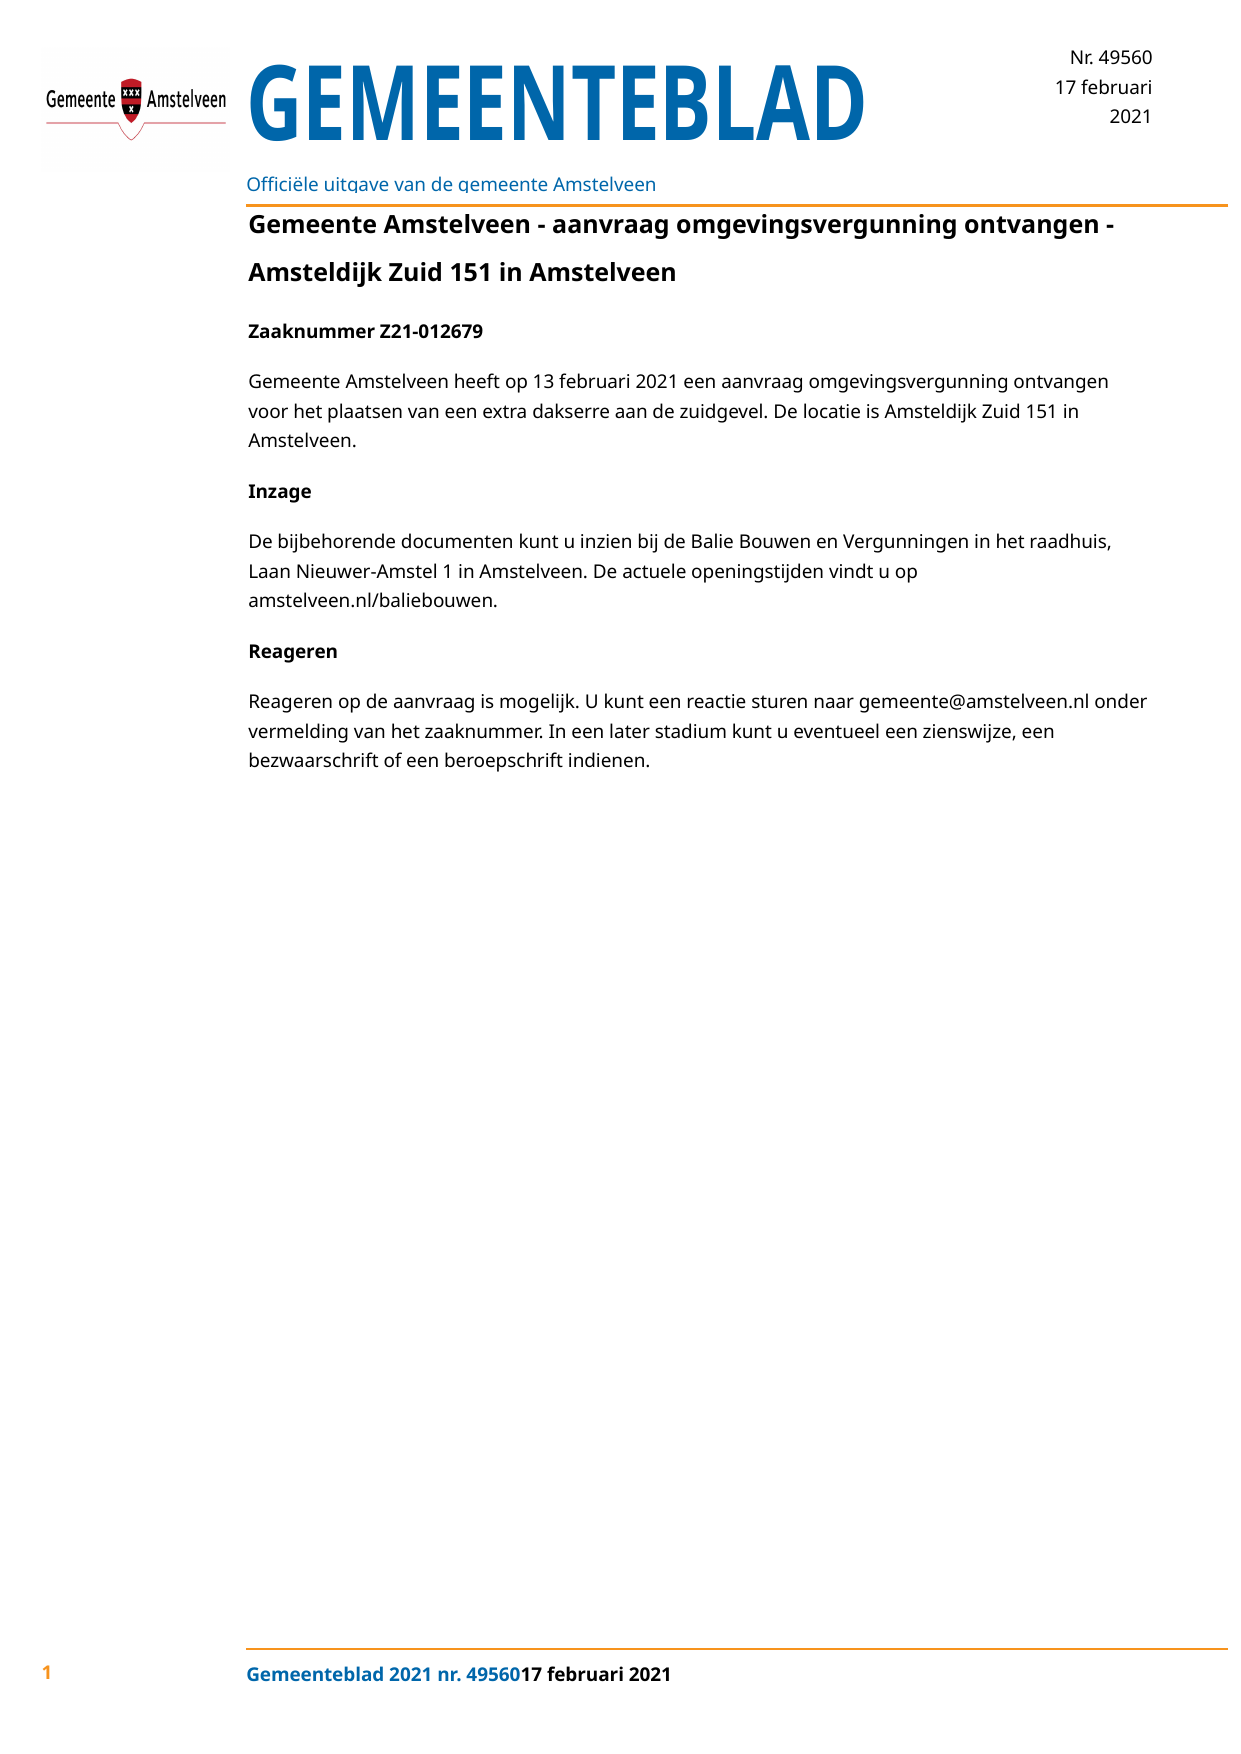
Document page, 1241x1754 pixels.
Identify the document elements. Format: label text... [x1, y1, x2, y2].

text De bijbehorende documenten kunt u inzien bij de Balie Bouwen en Vergunningen in het raadhuis, Laan Nieuwer-Amstel 1 in Amstelveen. De actuele openingstijden vindt u op amstelveen.nl/baliebouwen. [248, 528, 1152, 613]
text Reageren op de aanvraag is mogelijk. U kunt een reactie sturen naar gemeente@amstelveen.nl onder vermelding van het zaaknummer. In een later stadium kunt u eventueel een zienswijze, een bezwaarschrift of een beroepschrift indienen. [248, 688, 1152, 773]
text Inzage [248, 478, 1152, 504]
text Reageren [248, 638, 1152, 664]
text Gemeente Amstelveen heeft op 13 februari 2021 een aanvraag omgevingsvergunning ontvangen voor het plaatsen van een extra dakserre aan de zuidgevel. De locatie is Amsteldijk Zuid 151 in Amstelveen. [248, 368, 1152, 453]
text Zaaknummer Z21-012679 [248, 318, 1152, 344]
text Gemeente Amstelveen - aanvraag omgevingsvergunning ontvangen - Amsteldijk Zuid 151 in Amstelveen [248, 207, 1152, 288]
picture [41, 47, 231, 172]
